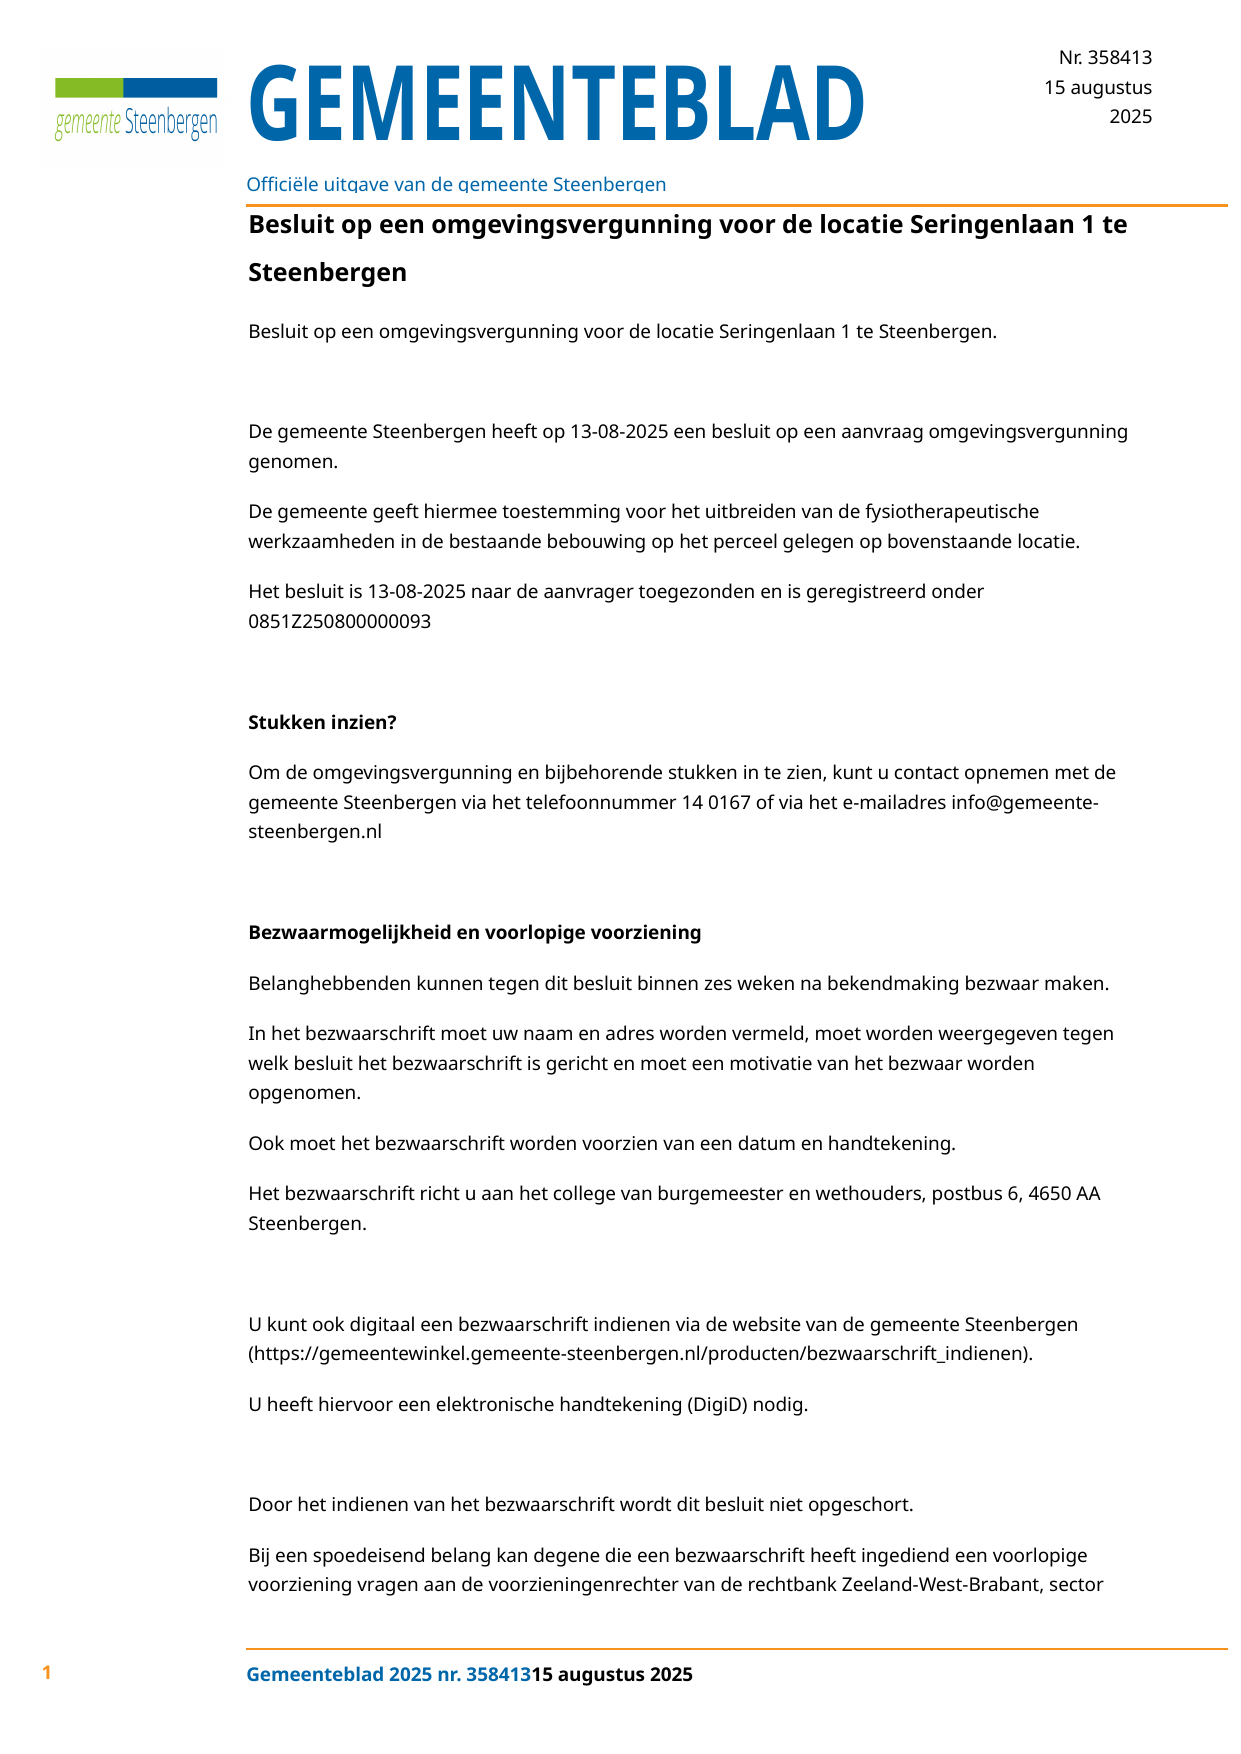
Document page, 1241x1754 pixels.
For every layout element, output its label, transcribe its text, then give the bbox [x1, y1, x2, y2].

text De gemeente geeft hiermee toestemming voor het uitbreiden van de fysiotherapeutische werkzaamheden in de bestaande bebouwing op het perceel gelegen op bovenstaande locatie. [248, 499, 1152, 554]
picture [41, 47, 231, 172]
text U heeft hiervoor een elektronische handtekening (DigiD) nodig. [248, 1391, 1152, 1417]
text In het bezwaarschrift moet uw naam en adres worden vermeld, moet worden weergegeven tegen welk besluit het bezwaarschrift is gericht en moet een motivatie van het bezwaar worden opgenomen. [248, 1020, 1152, 1105]
text Om de omgevingsvergunning en bijbehorende stukken in te zien, kunt u contact opnemen met de gemeente Steenbergen via het telefoonnummer 14 0167 of via het e-mailadres info@gemeente-steenbergen.nl [248, 759, 1152, 844]
text Stukken inzien? [248, 709, 1152, 735]
text Door het indienen van het bezwaarschrift wordt dit besluit niet opgeschort. [248, 1492, 1152, 1517]
text De gemeente Steenbergen heeft op 13-08-2025 een besluit op een aanvraag omgevingsvergunning genomen. [248, 419, 1152, 474]
text Ook moet het bezwaarschrift worden voorzien van een datum en handtekening. [248, 1130, 1152, 1156]
text Besluit op een omgevingsvergunning voor de locatie Seringenlaan 1 te Steenbergen [248, 207, 1152, 288]
text Bij een spoedeisend belang kan degene die een bezwaarschrift heeft ingediend een voorlopige voorziening vragen aan de voorzieningenrechter van de rechtbank Zeeland-West-Brabant, sector [248, 1542, 1152, 1597]
text Bezwaarmogelijkheid en voorlopige voorziening [248, 919, 1152, 945]
text Besluit op een omgevingsvergunning voor de locatie Seringenlaan 1 te Steenbergen. [248, 318, 1152, 344]
text Het besluit is 13-08-2025 naar de aanvrager toegezonden en is geregistreerd onder 0851Z250800000093 [248, 579, 1152, 634]
text Belanghebbenden kunnen tegen dit besluit binnen zes weken na bekendmaking bezwaar maken. [248, 970, 1152, 996]
text Het bezwaarschrift richt u aan het college van burgemeester en wethouders, postbus 6, 4650 AA Steenbergen. [248, 1180, 1152, 1236]
text U kunt ook digitaal een bezwaarschrift indienen via de website van de gemeente Steenbergen (https://gemeentewinkel.gemeente-steenbergen.nl/producten/bezwaarschrift_indienen). [248, 1311, 1152, 1366]
